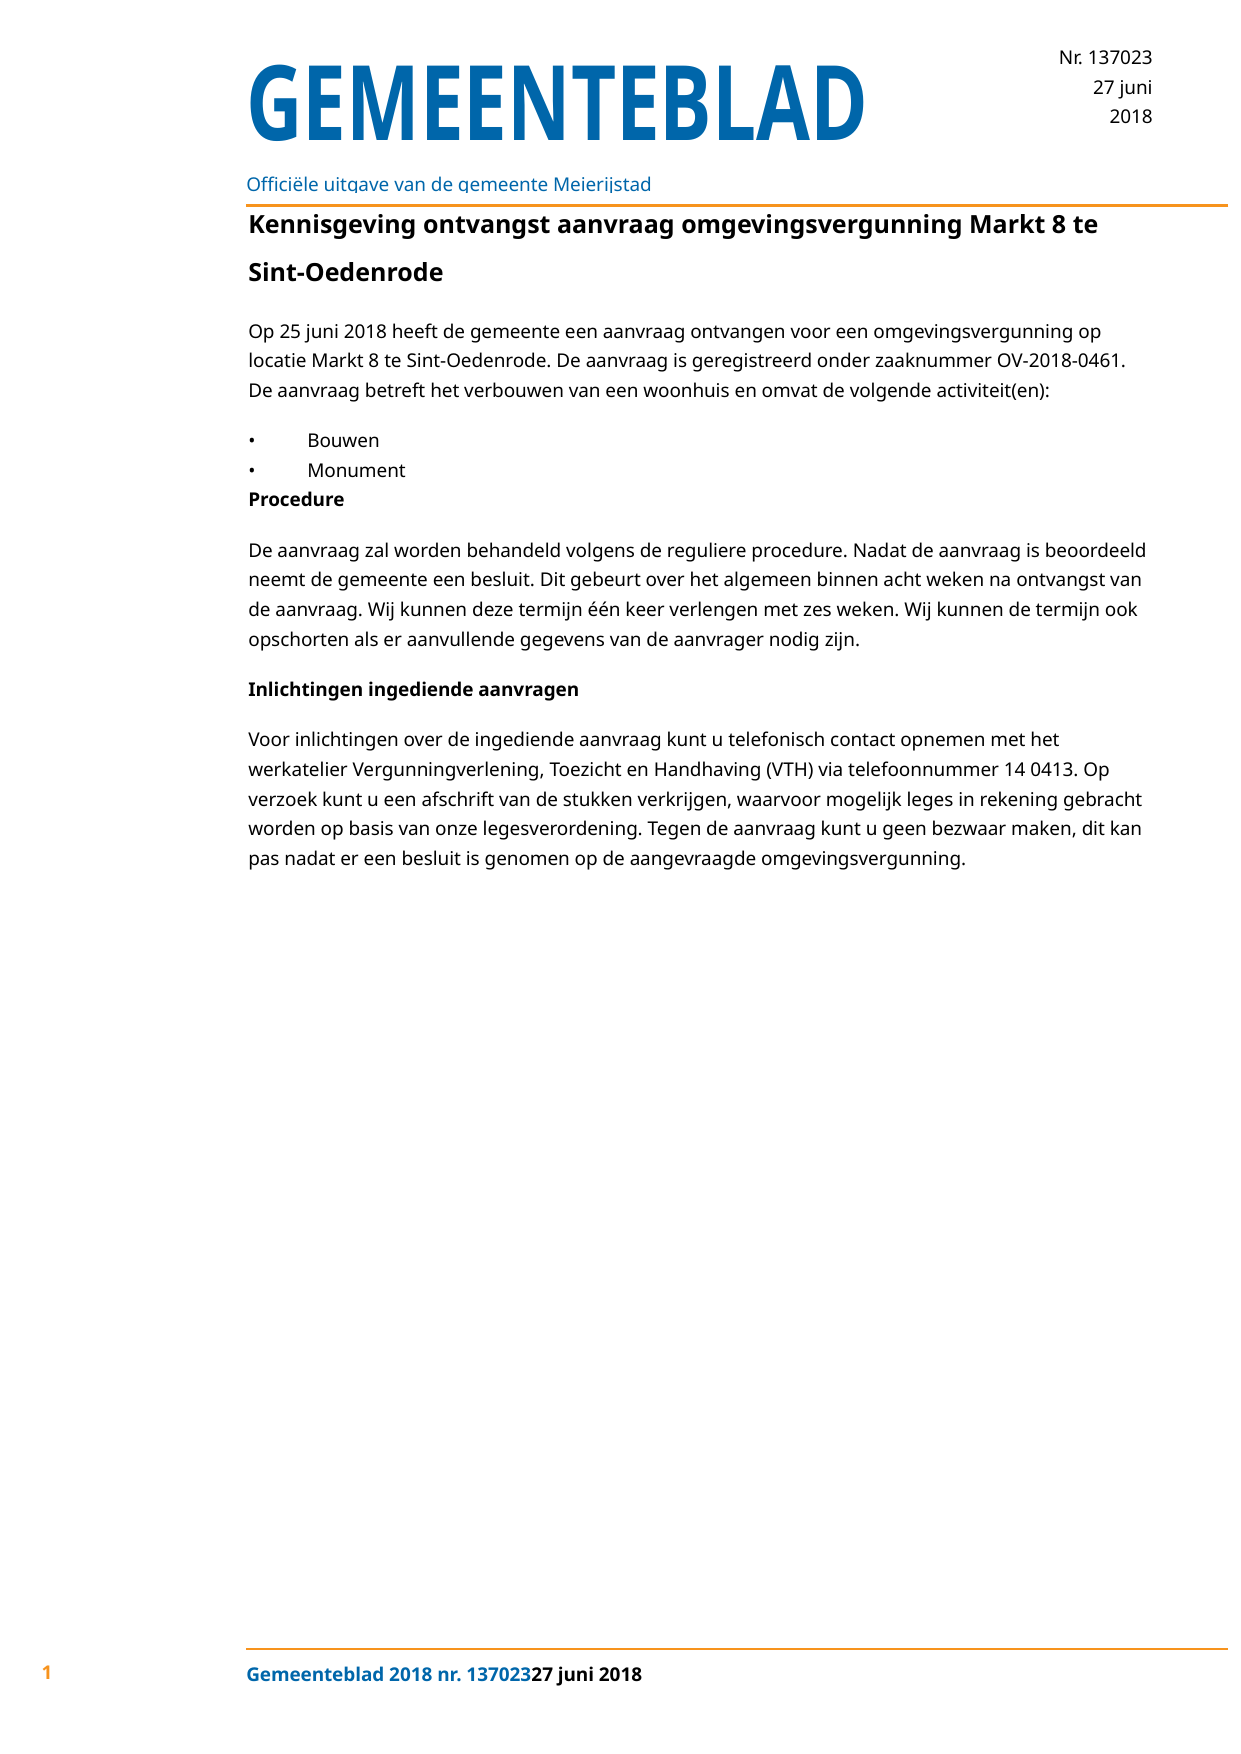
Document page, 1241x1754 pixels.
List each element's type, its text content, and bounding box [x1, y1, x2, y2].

list Monument [248, 457, 1152, 483]
text Inlichtingen ingediende aanvragen [248, 676, 1152, 702]
text Op 25 juni 2018 heeft de gemeente een aanvraag ontvangen voor een omgevingsvergunning op locatie Markt 8 te Sint-Oedenrode. De aanvraag is geregistreerd onder zaaknummer OV-2018-0461. De aanvraag betreft het verbouwen van een woonhuis en omvat de volgende activiteit(en): [248, 318, 1152, 403]
text De aanvraag zal worden behandeld volgens de reguliere procedure. Nadat de aanvraag is beoordeeld neemt de gemeente een besluit. Dit gebeurt over het algemeen binnen acht weken na ontvangst van de aanvraag. Wij kunnen deze termijn één keer verlengen met zes weken. Wij kunnen de termijn ook opschorten als er aanvullende gegevens van de aanvrager nodig zijn. [248, 537, 1152, 652]
text Voor inlichtingen over de ingediende aanvraag kunt u telefonisch contact opnemen met het werkatelier Vergunningverlening, Toezicht en Handhaving (VTH) via telefoonnummer 14 0413. Op verzoek kunt u een afschrift van de stukken verkrijgen, waarvoor mogelijk leges in rekening gebracht worden op basis van onze legesverordening. Tegen de aanvraag kunt u geen bezwaar maken, dit kan pas nadat er een besluit is genomen op de aangevraagde omgevingsvergunning. [248, 727, 1152, 871]
text Procedure [248, 487, 1152, 512]
list Bouwen [248, 427, 1152, 453]
text Kennisgeving ontvangst aanvraag omgevingsvergunning Markt 8 te Sint-Oedenrode [248, 207, 1152, 288]
picture [41, 47, 231, 172]
